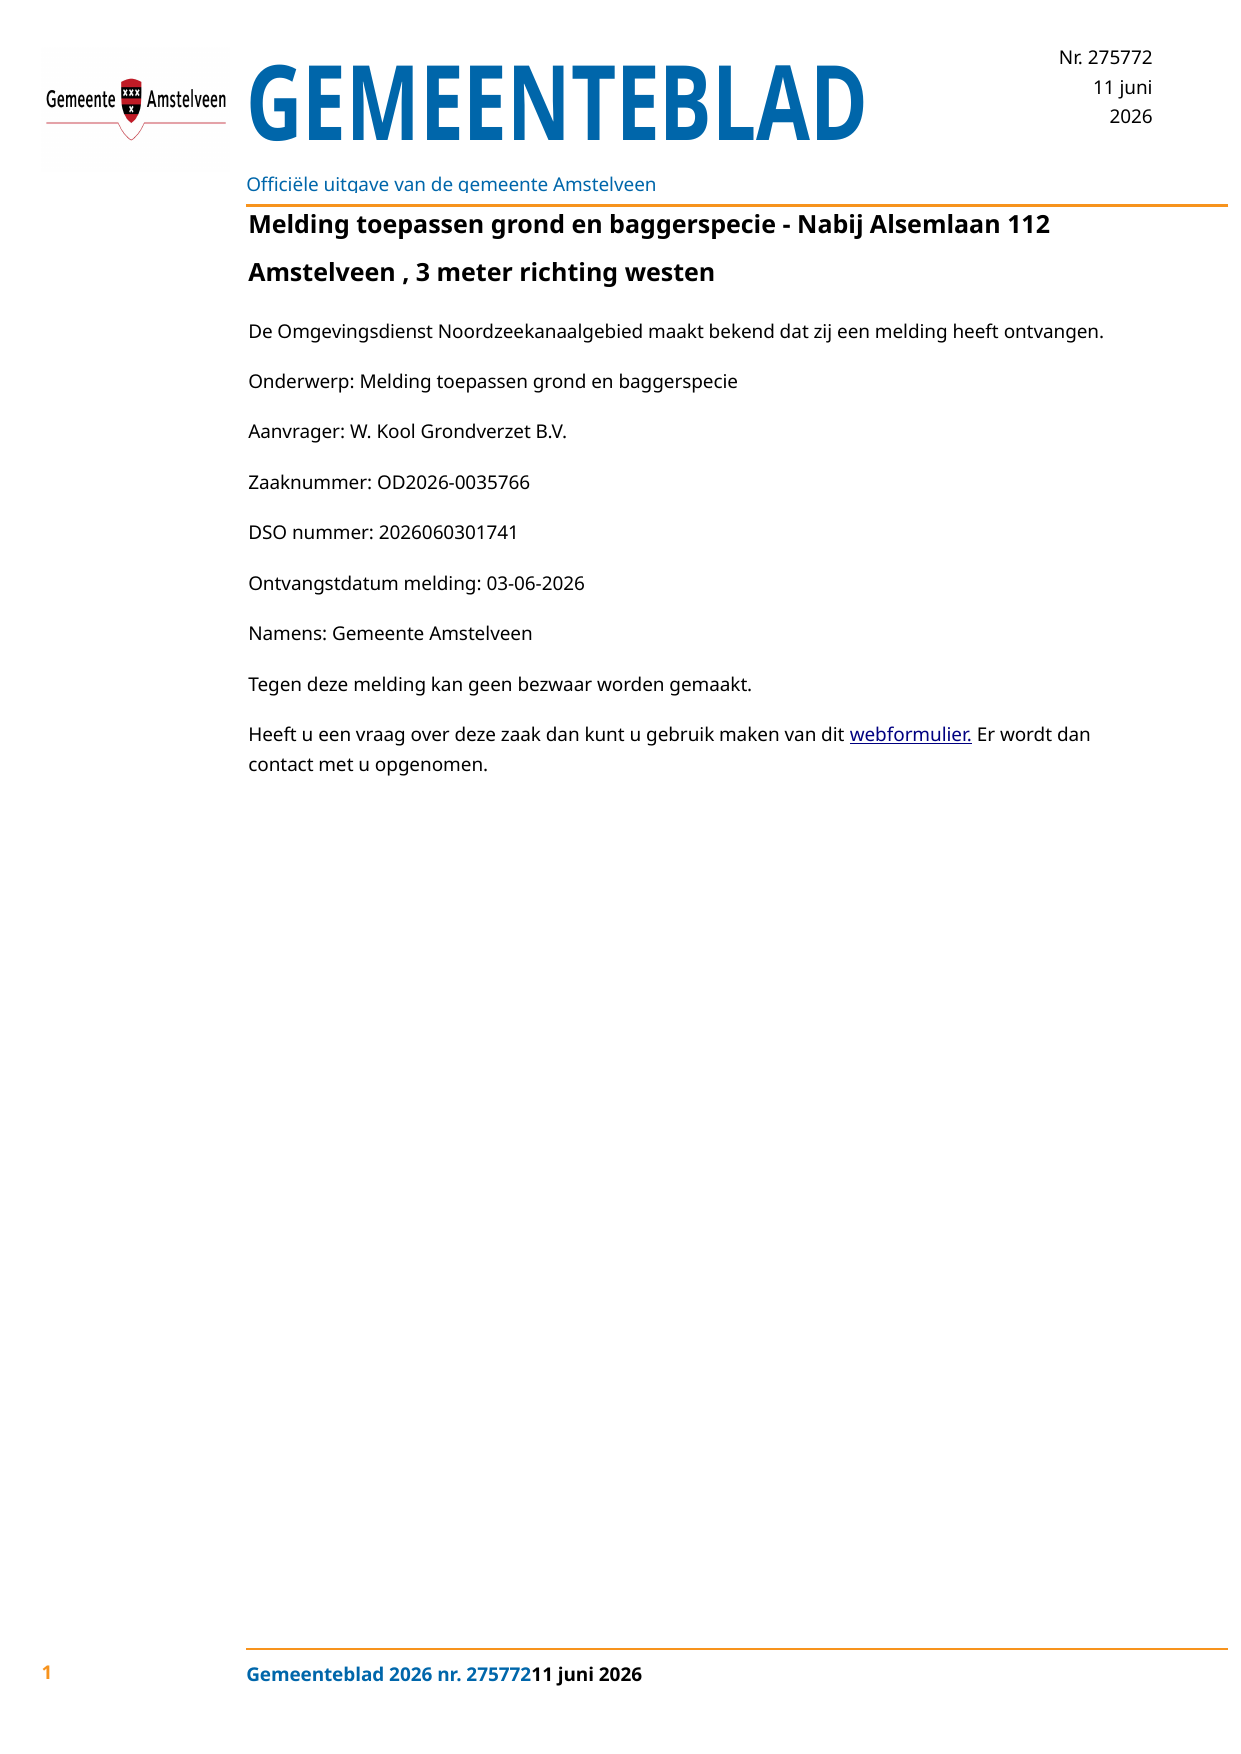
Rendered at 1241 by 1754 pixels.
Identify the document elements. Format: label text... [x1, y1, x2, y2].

text De Omgevingsdienst Noordzeekanaalgebied maakt bekend dat zij een melding heeft ontvangen. [248, 318, 1152, 344]
text Ontvangstdatum melding: 03-06-2026 [248, 570, 1152, 596]
text Zaaknummer: OD2026-0035766 [248, 469, 1152, 495]
text Namens: Gemeente Amstelveen [248, 620, 1152, 646]
text Melding toepassen grond en baggerspecie - Nabij Alsemlaan 112 Amstelveen , 3 meter richting westen [248, 207, 1152, 288]
text DSO nummer: 2026060301741 [248, 519, 1152, 545]
picture [41, 47, 231, 172]
text Aanvrager: W. Kool Grondverzet B.V. [248, 419, 1152, 444]
text Heeft u een vraag over deze zaak dan kunt u gebruik maken van dit webformulier. Er wordt dan contact met u opgenomen. [248, 721, 1152, 777]
text Tegen deze melding kan geen bezwaar worden gemaakt. [248, 671, 1152, 697]
text Onderwerp: Melding toepassen grond en baggerspecie [248, 368, 1152, 394]
